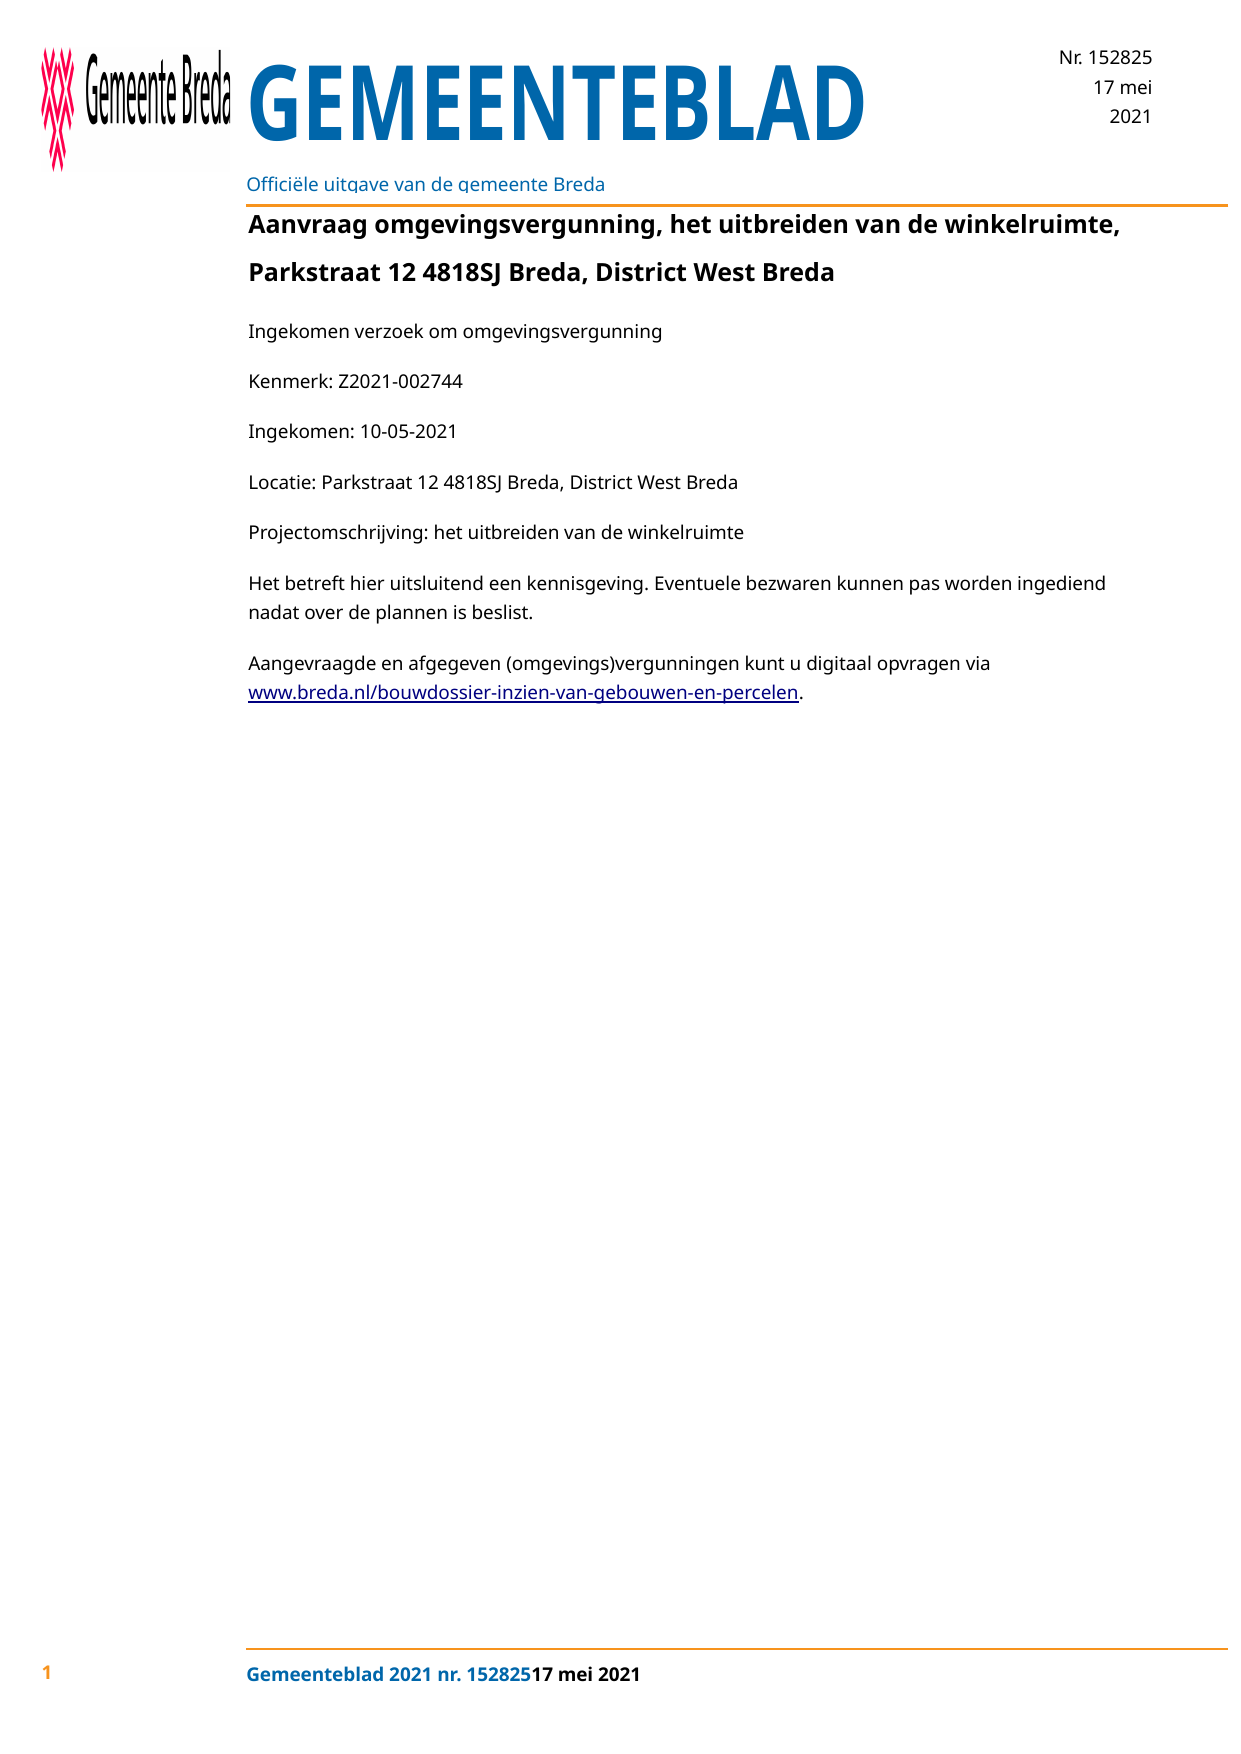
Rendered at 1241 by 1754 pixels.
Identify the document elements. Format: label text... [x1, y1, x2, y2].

text Projectomschrijving: het uitbreiden van de winkelruimte [248, 519, 1152, 545]
text Het betreft hier uitsluitend een kennisgeving. Eventuele bezwaren kunnen pas worden ingediend nadat over de plannen is beslist. [248, 570, 1152, 625]
picture [41, 47, 231, 172]
text Locatie: Parkstraat 12 4818SJ Breda, District West Breda [248, 469, 1152, 495]
text Ingekomen verzoek om omgevingsvergunning [248, 318, 1152, 344]
text Kenmerk: Z2021-002744 [248, 368, 1152, 394]
text Ingekomen: 10-05-2021 [248, 419, 1152, 444]
text Aanvraag omgevingsvergunning, het uitbreiden van de winkelruimte, Parkstraat 12 4818SJ Breda, District West Breda [248, 207, 1152, 288]
text Aangevraagde en afgegeven (omgevings)vergunningen kunt u digitaal opvragen via www.breda.nl/bouwdossier-inzien-van-gebouwen-en-percelen. [248, 650, 1152, 705]
